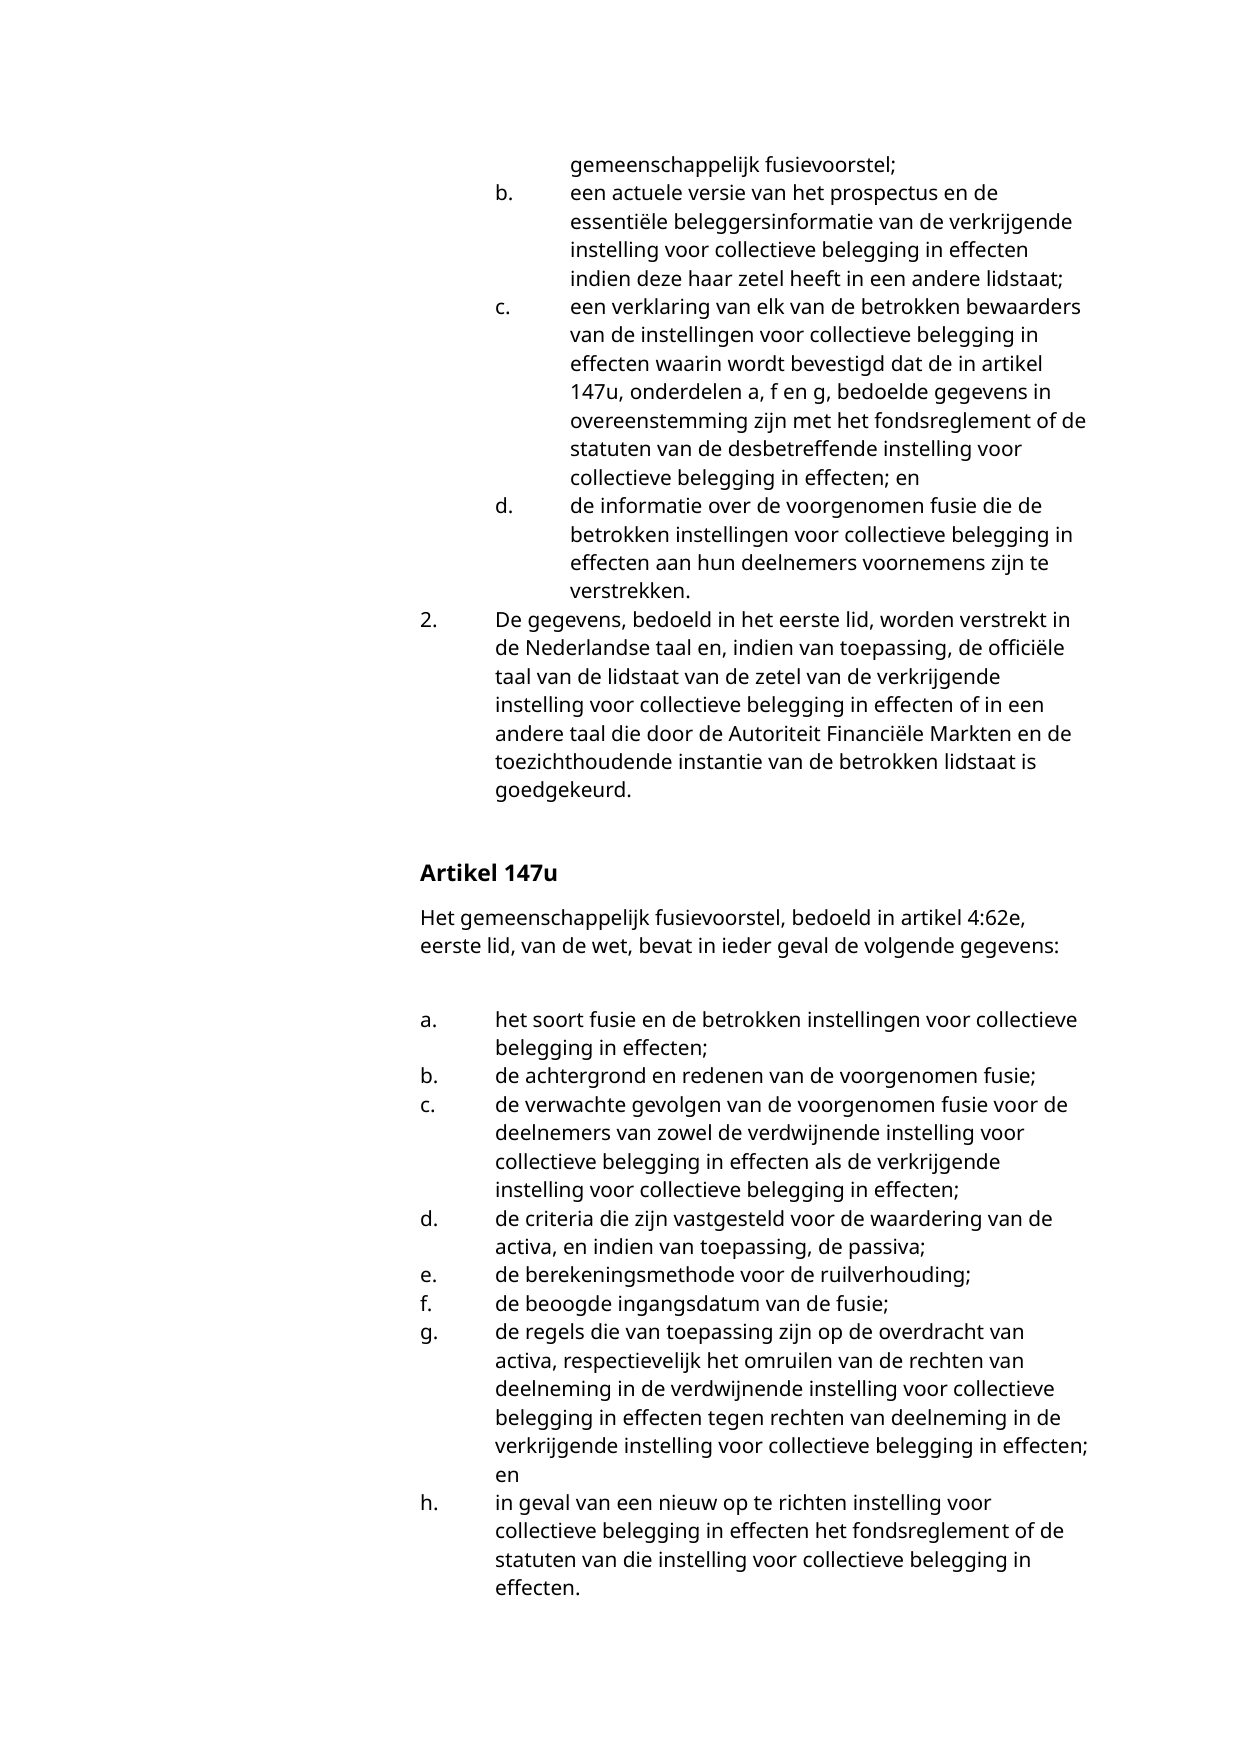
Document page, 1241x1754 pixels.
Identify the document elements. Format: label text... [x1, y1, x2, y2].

list een verklaring van elk van de betrokken bewaarders van de instellingen voor collectieve belegging in effecten waarin wordt bevestigd dat de in artikel 147u, onderdelen a, f en g, bedoelde gegevens in overeenstemming zijn met het fondsreglement of de statuten van de desbetreffende instelling voor collectieve belegging in effecten; en [495, 292, 1090, 491]
subtitle Artikel 147u [420, 857, 1090, 888]
list de regels die van toepassing zijn op de overdracht van activa, respectievelijk het omruilen van de rechten van deelneming in de verdwijnende instelling voor collectieve belegging in effecten tegen rechten van deelneming in de verkrijgende instelling voor collectieve belegging in effecten; en [420, 1317, 1090, 1488]
list in geval van een nieuw op te richten instelling voor collectieve belegging in effecten het fondsreglement of de statuten van die instelling voor collectieve belegging in effecten. [420, 1488, 1090, 1602]
list de criteria die zijn vastgesteld voor de waardering van de activa, en indien van toepassing, de passiva; [420, 1204, 1090, 1261]
list De gegevens, bedoeld in het eerste lid, worden verstrekt in de Nederlandse taal en, indien van toepassing, de officiële taal van de lidstaat van de zetel van de verkrijgende instelling voor collectieve belegging in effecten of in een andere taal die door de Autoriteit Financiële Markten en de toezichthoudende instantie van de betrokken lidstaat is goedgekeurd. [420, 605, 1090, 804]
list het soort fusie en de betrokken instellingen voor collectieve belegging in effecten; [420, 1005, 1090, 1062]
list de informatie over de voorgenomen fusie die de betrokken instellingen voor collectieve belegging in effecten aan hun deelnemers voornemens zijn te verstrekken. [495, 491, 1090, 605]
list de berekeningsmethode voor de ruilverhouding; [420, 1261, 1090, 1289]
list gemeenschappelijk fusievoorstel; [495, 150, 1090, 178]
list de verwachte gevolgen van de voorgenomen fusie voor de deelnemers van zowel de verdwijnende instelling voor collectieve belegging in effecten als de verkrijgende instelling voor collectieve belegging in effecten; [420, 1090, 1090, 1204]
list de achtergrond en redenen van de voorgenomen fusie; [420, 1062, 1090, 1090]
list een actuele versie van het prospectus en de essentiële beleggersinformatie van de verkrijgende instelling voor collectieve belegging in effecten indien deze haar zetel heeft in een andere lidstaat; [495, 178, 1090, 292]
list de beoogde ingangsdatum van de fusie; [420, 1289, 1090, 1317]
text Het gemeenschappelijk fusievoorstel, bedoeld in artikel 4:62e, eerste lid, van de wet, bevat in ieder geval de volgende gegevens: [420, 903, 1090, 960]
